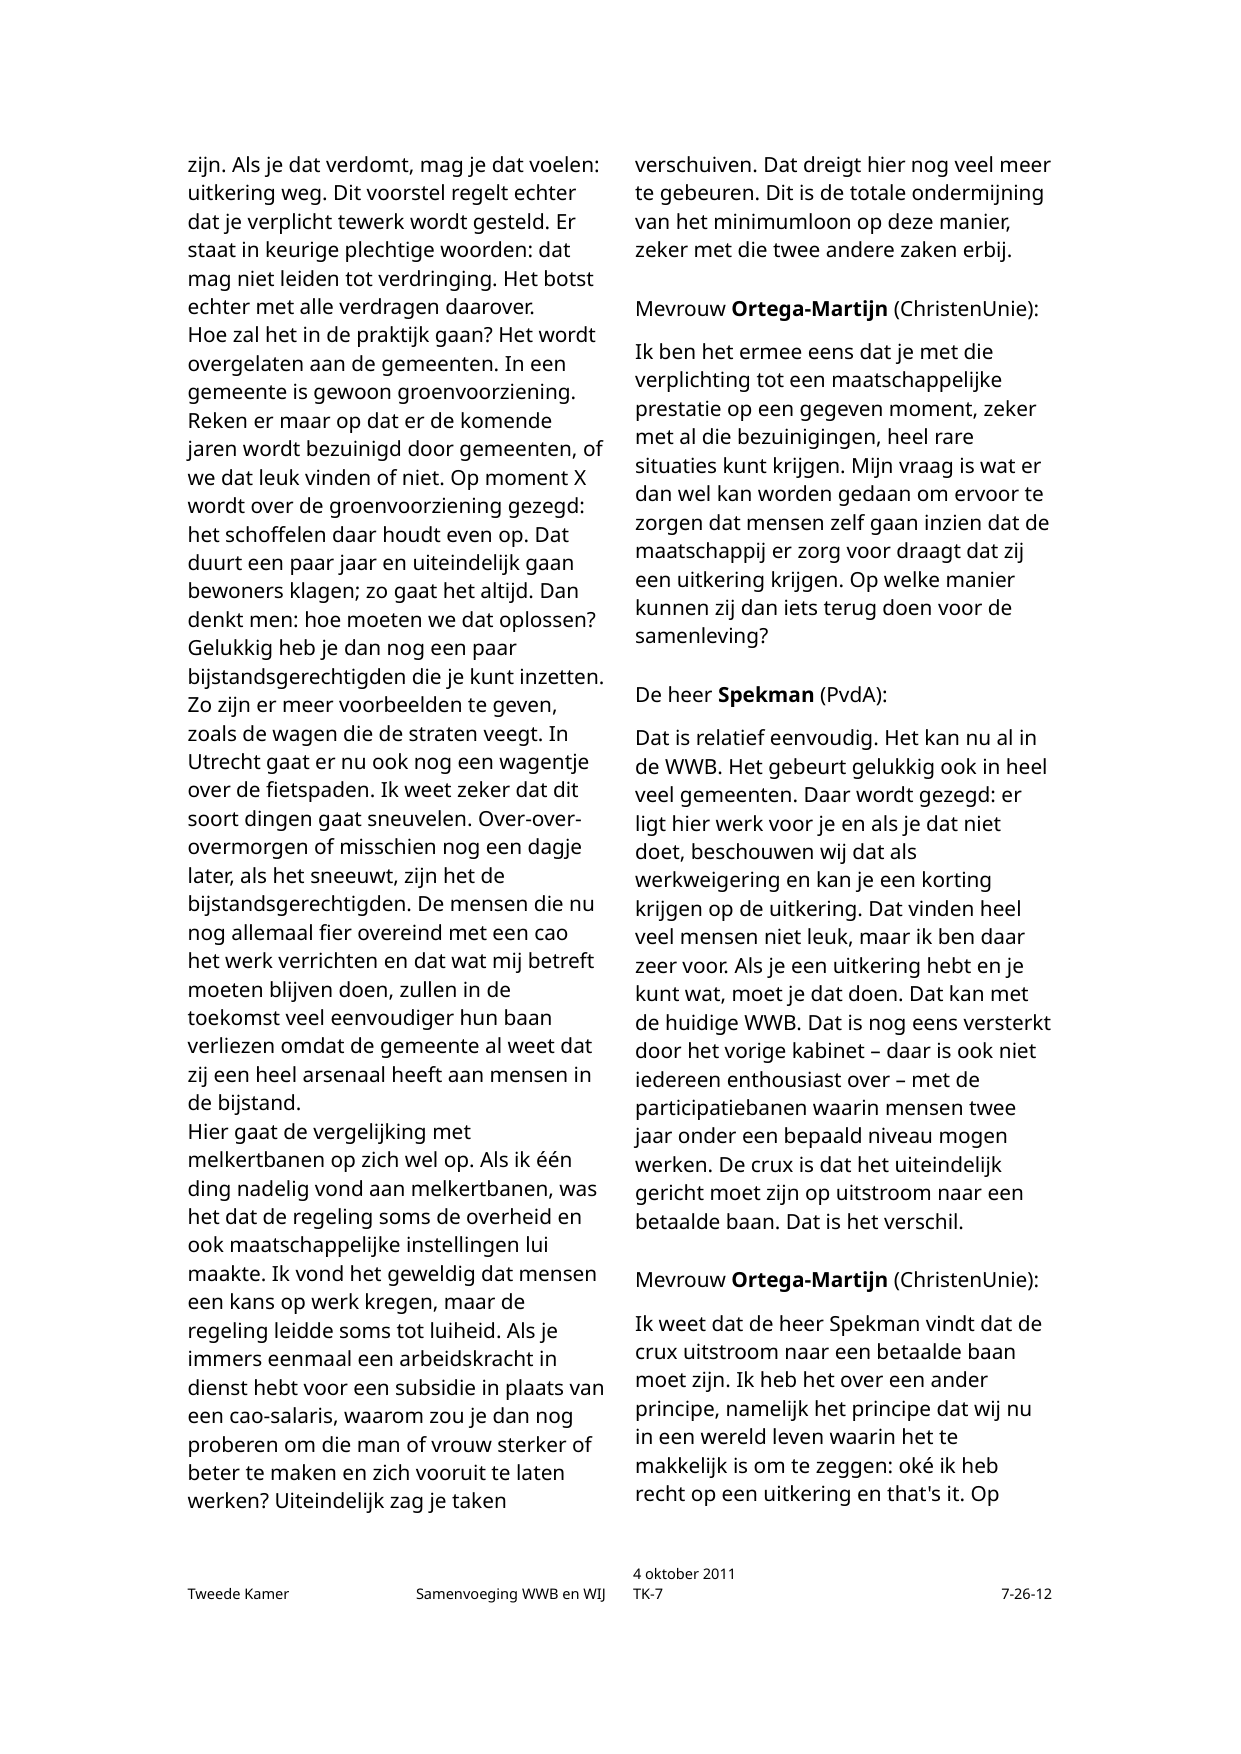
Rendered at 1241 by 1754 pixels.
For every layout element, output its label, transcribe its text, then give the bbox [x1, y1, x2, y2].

text Dat is relatief eenvoudig. Het kan nu al in de WWB. Het gebeurt gelukkig ook in heel veel gemeenten. Daar wordt gezegd: er ligt hier werk voor je en als je dat niet doet, beschouwen wij dat als werkweigering en kan je een korting krijgen op de uitkering. Dat vinden heel veel mensen niet leuk, maar ik ben daar zeer voor. Als je een uitkering hebt en je kunt wat, moet je dat doen. Dat kan met de huidige WWB. Dat is nog eens versterkt door het vorige kabinet – daar is ook niet iedereen enthousiast over – met de participatiebanen waarin mensen twee jaar onder een bepaald niveau mogen werken. De crux is dat het uiteindelijk gericht moet zijn op uitstroom naar een betaalde baan. Dat is het verschil. [635, 723, 1053, 1235]
text verschuiven. Dat dreigt hier nog veel meer te gebeuren. Dit is de totale ondermijning van het minimumloon op deze manier, zeker met die twee andere zaken erbij. [635, 150, 1053, 264]
text zijn. Als je dat verdomt, mag je dat voelen: uitkering weg. Dit voorstel regelt echter dat je verplicht tewerk wordt gesteld. Er staat in keurige plechtige woorden: dat mag niet leiden tot verdringing. Het botst echter met alle verdragen daarover. [187, 150, 605, 321]
text De heer Spekman (PvdA): [635, 680, 1053, 708]
text Mevrouw Ortega-Martijn (ChristenUnie): [635, 1265, 1053, 1294]
text Hier gaat de vergelijking met melkertbanen op zich wel op. Als ik één ding nadelig vond aan melkertbanen, was het dat de regeling soms de overheid en ook maatschappelijke instellingen lui maakte. Ik vond het geweldig dat mensen een kans op werk kregen, maar de regeling leidde soms tot luiheid. Als je immers eenmaal een arbeidskracht in dienst hebt voor een subsidie in plaats van een cao-salaris, waarom zou je dan nog proberen om die man of vrouw sterker of beter te maken en zich vooruit te laten werken? Uiteindelijk zag je taken [187, 1117, 605, 1515]
text Ik ben het ermee eens dat je met die verplichting tot een maatschappelijke prestatie op een gegeven moment, zeker met al die bezuinigingen, heel rare situaties kunt krijgen. Mijn vraag is wat er dan wel kan worden gedaan om ervoor te zorgen dat mensen zelf gaan inzien dat de maatschappij er zorg voor draagt dat zij een uitkering krijgen. Op welke manier kunnen zij dan iets terug doen voor de samenleving? [635, 337, 1053, 650]
text Hoe zal het in de praktijk gaan? Het wordt overgelaten aan de gemeenten. In een gemeente is gewoon groenvoorziening. Reken er maar op dat er de komende jaren wordt bezuinigd door gemeenten, of we dat leuk vinden of niet. Op moment X wordt over de groenvoorziening gezegd: het schoffelen daar houdt even op. Dat duurt een paar jaar en uiteindelijk gaan bewoners klagen; zo gaat het altijd. Dan denkt men: hoe moeten we dat oplossen? Gelukkig heb je dan nog een paar bijstandsgerechtigden die je kunt inzetten. Zo zijn er meer voorbeelden te geven, zoals de wagen die de straten veegt. In Utrecht gaat er nu ook nog een wagentje over de fietspaden. Ik weet zeker dat dit soort dingen gaat sneuvelen. Over-over-overmorgen of misschien nog een dagje later, als het sneeuwt, zijn het de bijstandsgerechtigden. De mensen die nu nog allemaal fier overeind met een cao het werk verrichten en dat wat mij betreft moeten blijven doen, zullen in de toekomst veel eenvoudiger hun baan verliezen omdat de gemeente al weet dat zij een heel arsenaal heeft aan mensen in de bijstand. [187, 321, 605, 1117]
text Mevrouw Ortega-Martijn (ChristenUnie): [635, 294, 1053, 322]
text Ik weet dat de heer Spekman vindt dat de crux uitstroom naar een betaalde baan moet zijn. Ik heb het over een ander principe, namelijk het principe dat wij nu in een wereld leven waarin het te makkelijk is om te zeggen: oké ik heb recht op een uitkering en that's it. Op [635, 1309, 1053, 1508]
